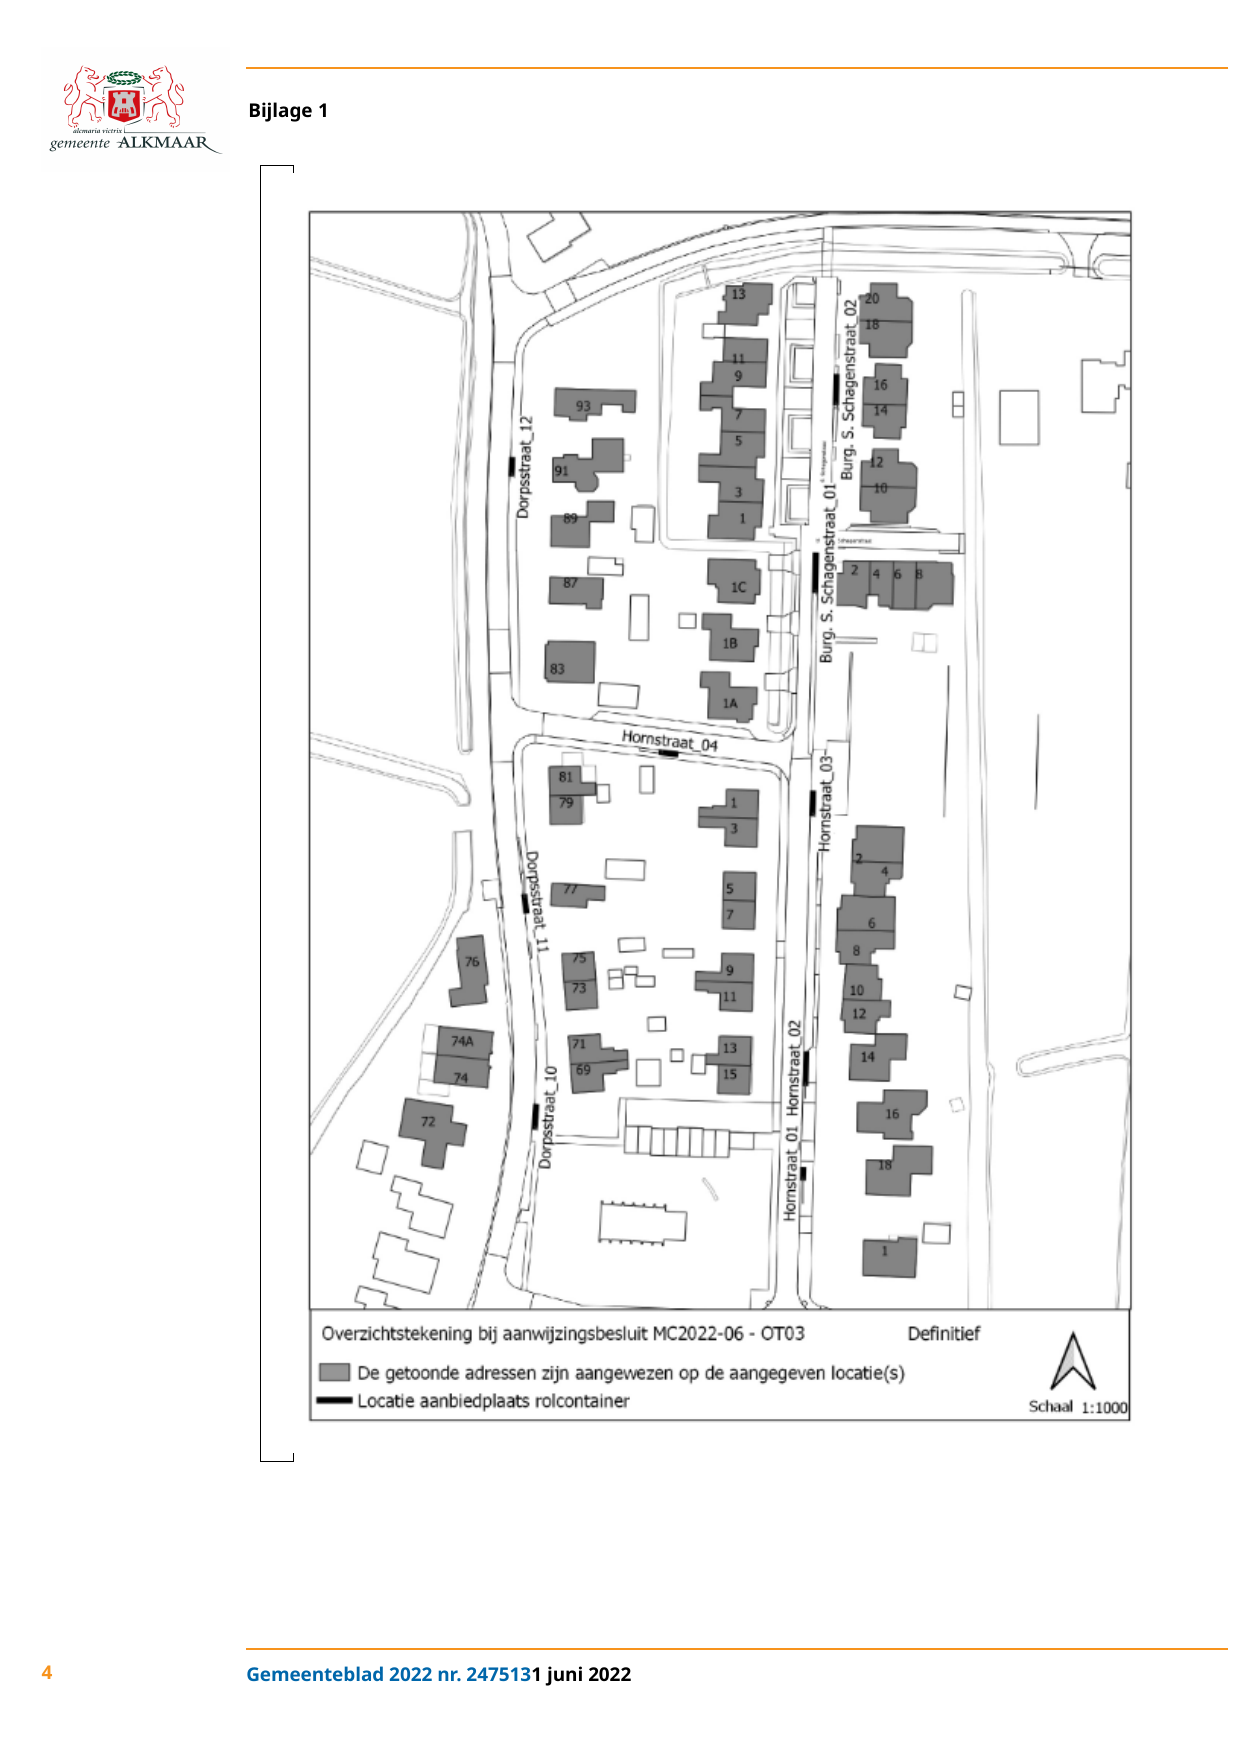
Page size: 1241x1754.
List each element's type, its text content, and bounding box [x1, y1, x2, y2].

text Bijlage 1 [248, 95, 1152, 123]
picture [268, 173, 1173, 1453]
picture [41, 47, 231, 172]
